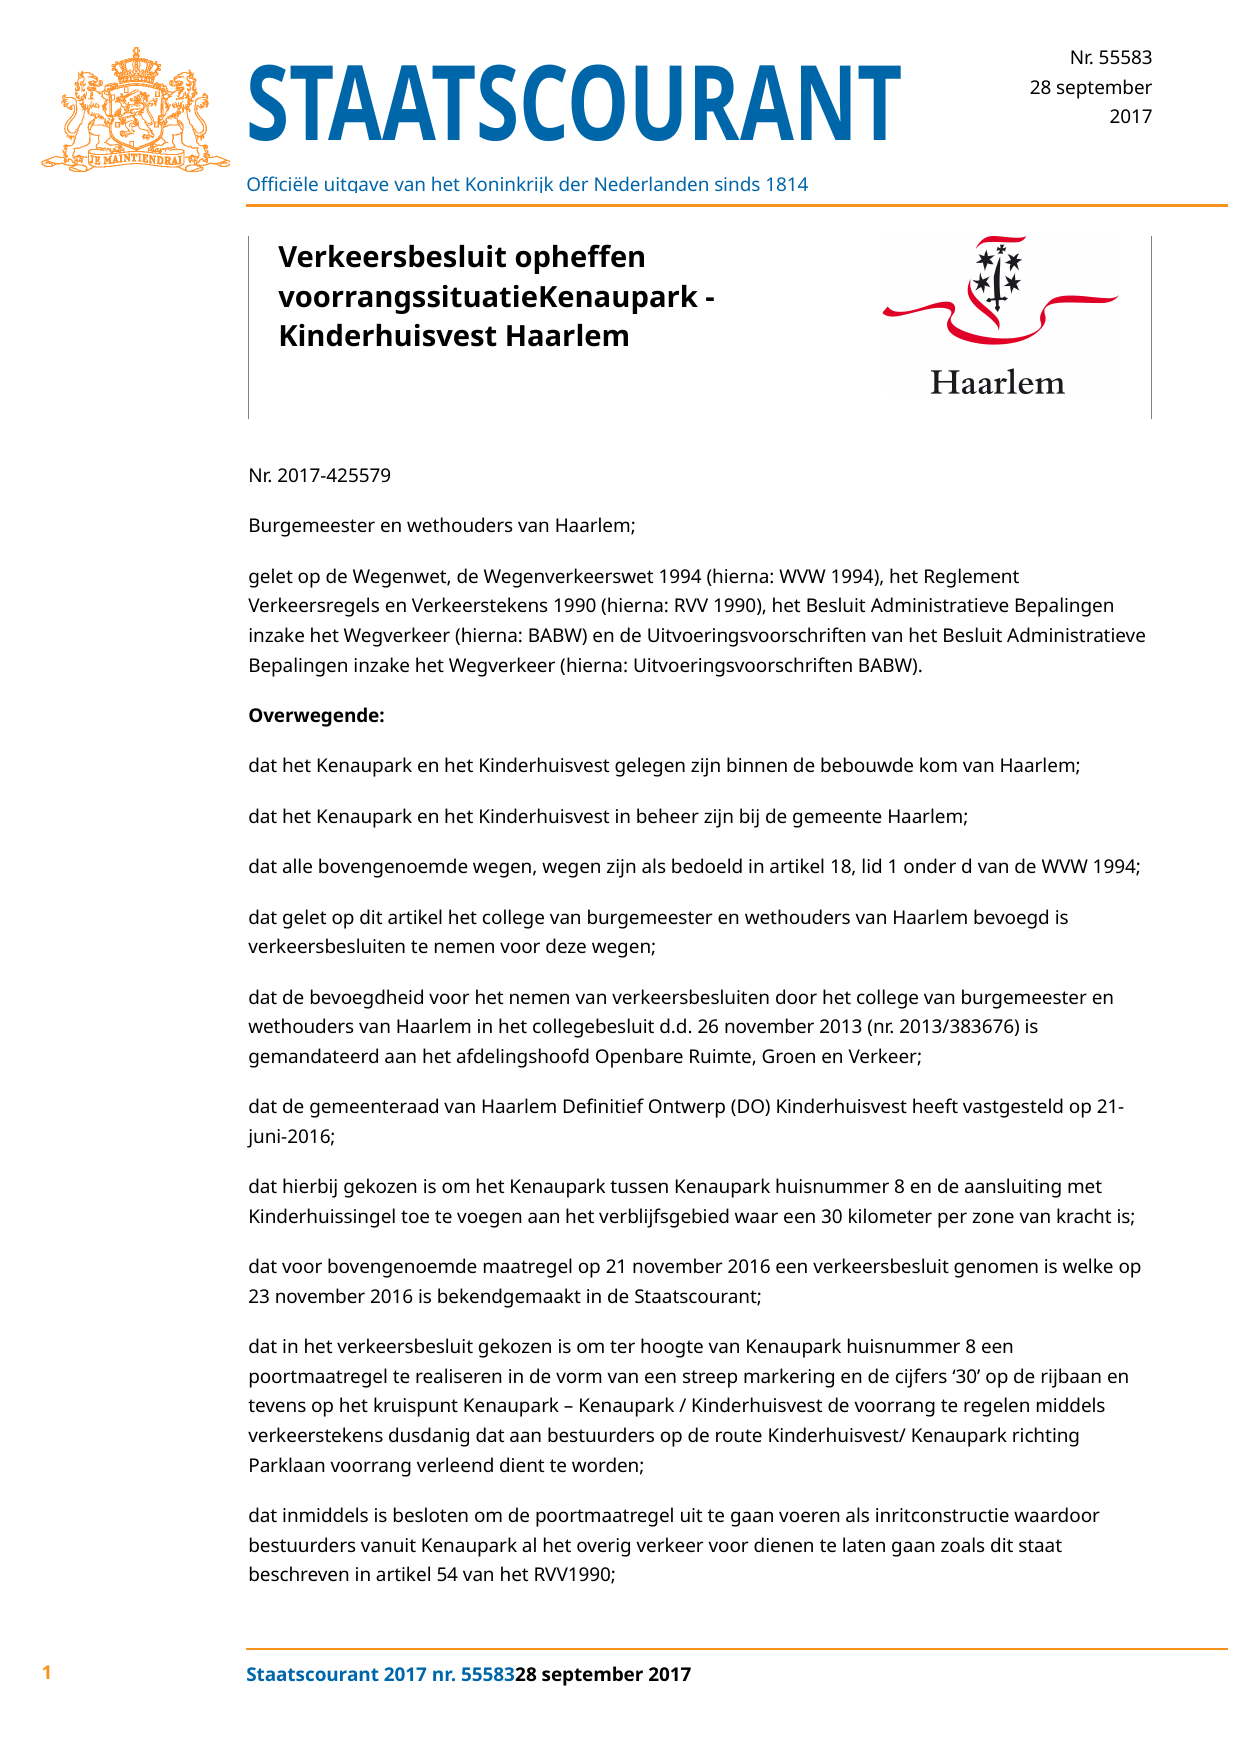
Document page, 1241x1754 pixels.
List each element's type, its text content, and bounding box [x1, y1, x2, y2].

table_header [850, 236, 1151, 419]
text dat in het verkeersbesluit gekozen is om ter hoogte van Kenaupark huisnummer 8 een poortmaatregel te realiseren in de vorm van een streep markering en de cijfers ‘30’ op de rijbaan en tevens op het kruispunt Kenaupark – Kenaupark / Kinderhuisvest de voorrang te regelen middels verkeerstekens dusdanig dat aan bestuurders op de route Kinderhuisvest/ Kenaupark richting Parklaan voorrang verleend dient te worden; [248, 1333, 1152, 1477]
text dat alle bovengenoemde wegen, wegen zijn als bedoeld in artikel 18, lid 1 onder d van de WVW 1994; [248, 853, 1152, 879]
text dat het Kenaupark en het Kinderhuisvest gelegen zijn binnen de bebouwde kom van Haarlem; [248, 753, 1152, 778]
table_header Verkeersbesluit opheffen voorrangssituatieKenaupark - Kinderhuisvest Haarlem [249, 236, 850, 419]
text dat gelet op dit artikel het college van burgemeester en wethouders van Haarlem bevoegd is verkeersbesluiten te nemen voor deze wegen; [248, 904, 1152, 959]
text dat het Kenaupark en het Kinderhuisvest in beheer zijn bij de gemeente Haarlem; [248, 803, 1152, 829]
text Overwegende: [248, 702, 1152, 728]
text dat de bevoegdheid voor het nemen van verkeersbesluiten door het college van burgemeester en wethouders van Haarlem in het collegebesluit d.d. 26 november 2013 (nr. 2013/383676) is gemandateerd aan het afdelingshoofd Openbare Ruimte, Groen en Verkeer; [248, 984, 1152, 1069]
text dat inmiddels is besloten om de poortmaatregel uit te gaan voeren als inritconstructie waardoor bestuurders vanuit Kenaupark al het overig verkeer voor dienen te laten gaan zoals dit staat beschreven in artikel 54 van het RVV1990; [248, 1502, 1152, 1587]
text dat de gemeenteraad van Haarlem Definitief Ontwerp (DO) Kinderhuisvest heeft vastgesteld op 21-juni-2016; [248, 1093, 1152, 1149]
text Burgemeester en wethouders van Haarlem; [248, 513, 1152, 538]
picture [882, 236, 1119, 394]
text dat voor bovengenoemde maatregel op 21 november 2016 een verkeersbesluit genomen is welke op 23 november 2016 is bekendgemaakt in de Staatscourant; [248, 1253, 1152, 1309]
text Nr. 2017-425579 [248, 462, 1152, 488]
picture [41, 47, 231, 172]
text gelet op de Wegenwet, de Wegenverkeerswet 1994 (hierna: WVW 1994), het Reglement Verkeersregels en Verkeerstekens 1990 (hierna: RVV 1990), het Besluit Administratieve Bepalingen inzake het Wegverkeer (hierna: BABW) en de Uitvoeringsvoorschriften van het Besluit Administratieve Bepalingen inzake het Wegverkeer (hierna: Uitvoeringsvoorschriften BABW). [248, 563, 1152, 677]
text dat hierbij gekozen is om het Kenaupark tussen Kenaupark huisnummer 8 en de aansluiting met Kinderhuissingel toe te voegen aan het verblijfsgebied waar een 30 kilometer per zone van kracht is; [248, 1173, 1152, 1229]
